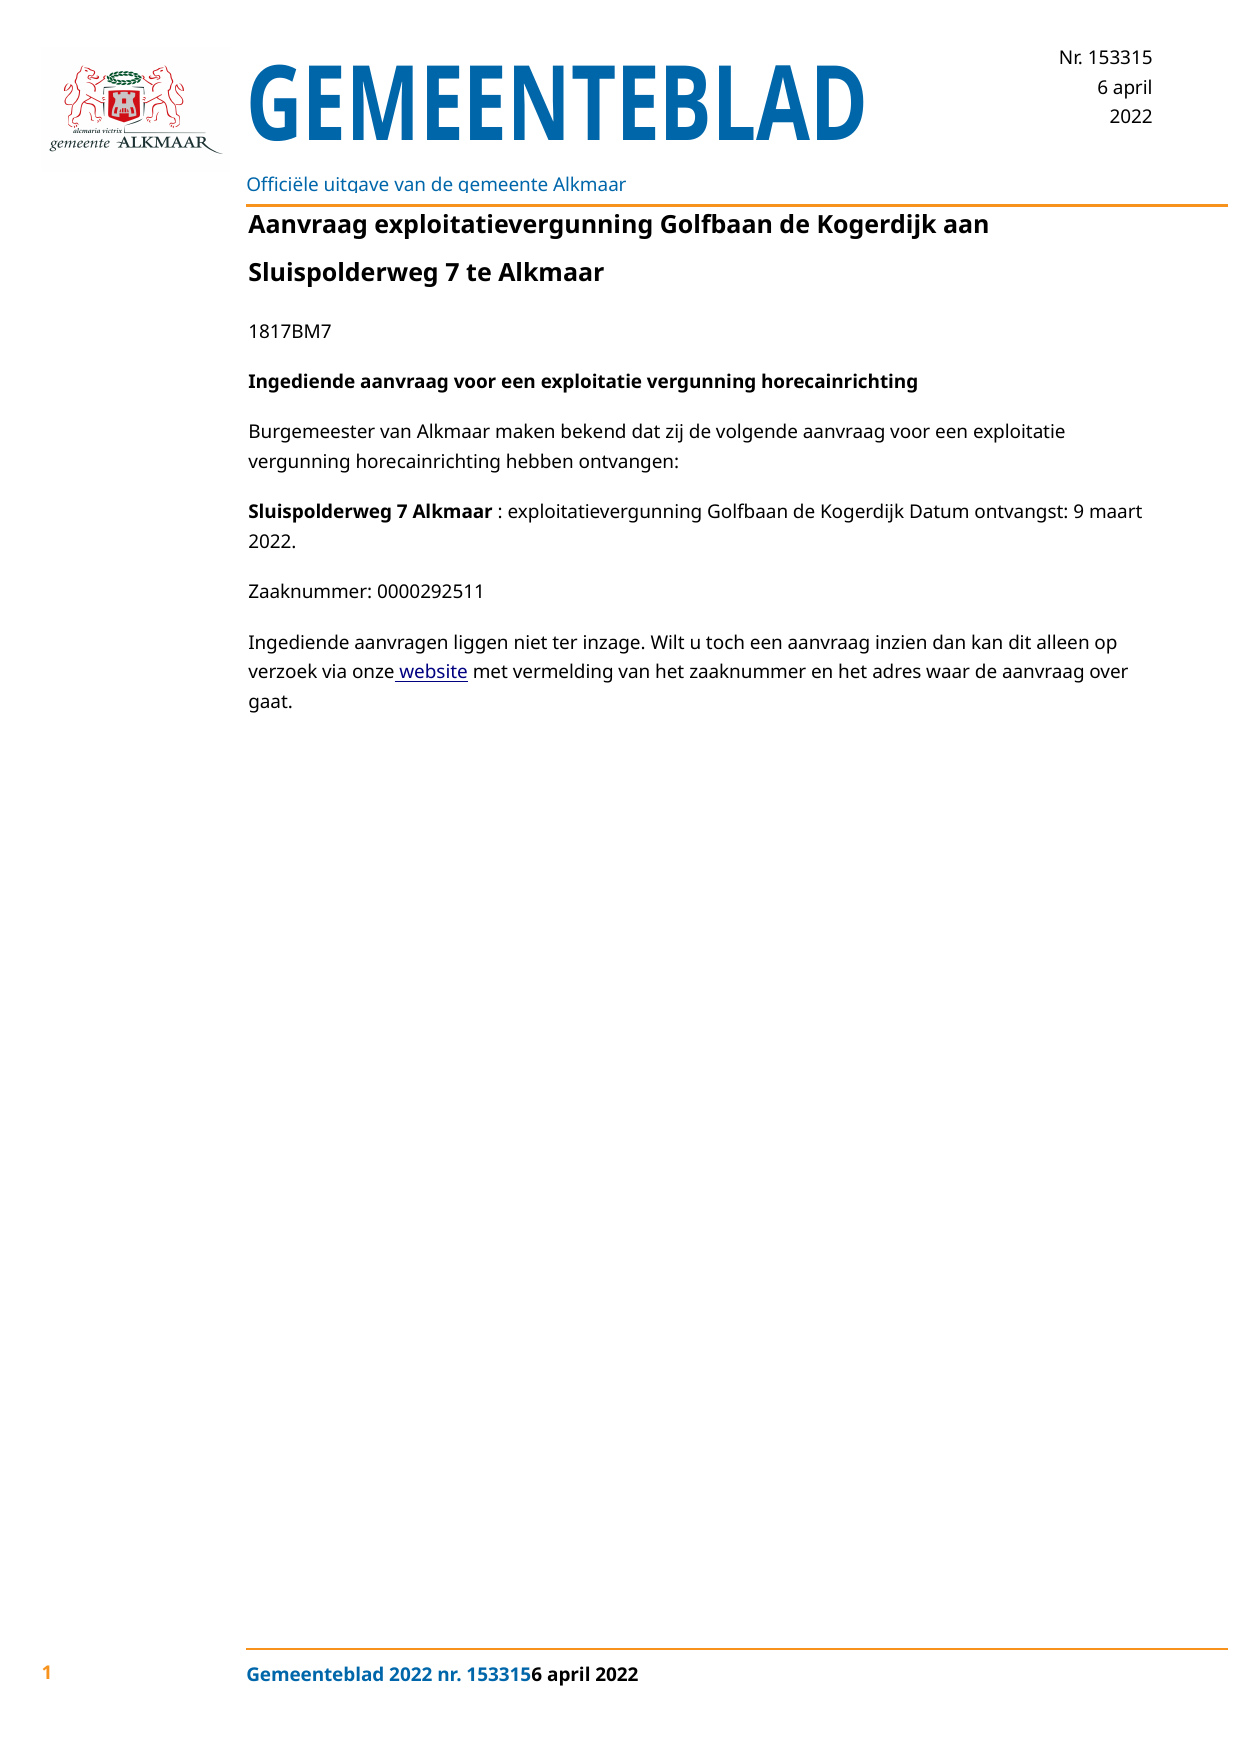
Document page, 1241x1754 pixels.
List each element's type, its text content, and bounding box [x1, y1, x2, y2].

text Aanvraag exploitatievergunning Golfbaan de Kogerdijk aan Sluispolderweg 7 te Alkmaar [248, 207, 1152, 288]
picture [41, 47, 231, 172]
text Zaaknummer: 0000292511 [248, 579, 1152, 604]
text Ingediende aanvragen liggen niet ter inzage. Wilt u toch een aanvraag inzien dan kan dit alleen op verzoek via onze website met vermelding van het zaaknummer en het adres waar de aanvraag over gaat. [248, 629, 1152, 714]
text Burgemeester van Alkmaar maken bekend dat zij de volgende aanvraag voor een exploitatie vergunning horecainrichting hebben ontvangen: [248, 419, 1152, 474]
text Sluispolderweg 7 Alkmaar : exploitatievergunning Golfbaan de Kogerdijk Datum ontvangst: 9 maart 2022. [248, 499, 1152, 554]
text 1817BM7 [248, 318, 1152, 344]
text Ingediende aanvraag voor een exploitatie vergunning horecainrichting [248, 368, 1152, 394]
